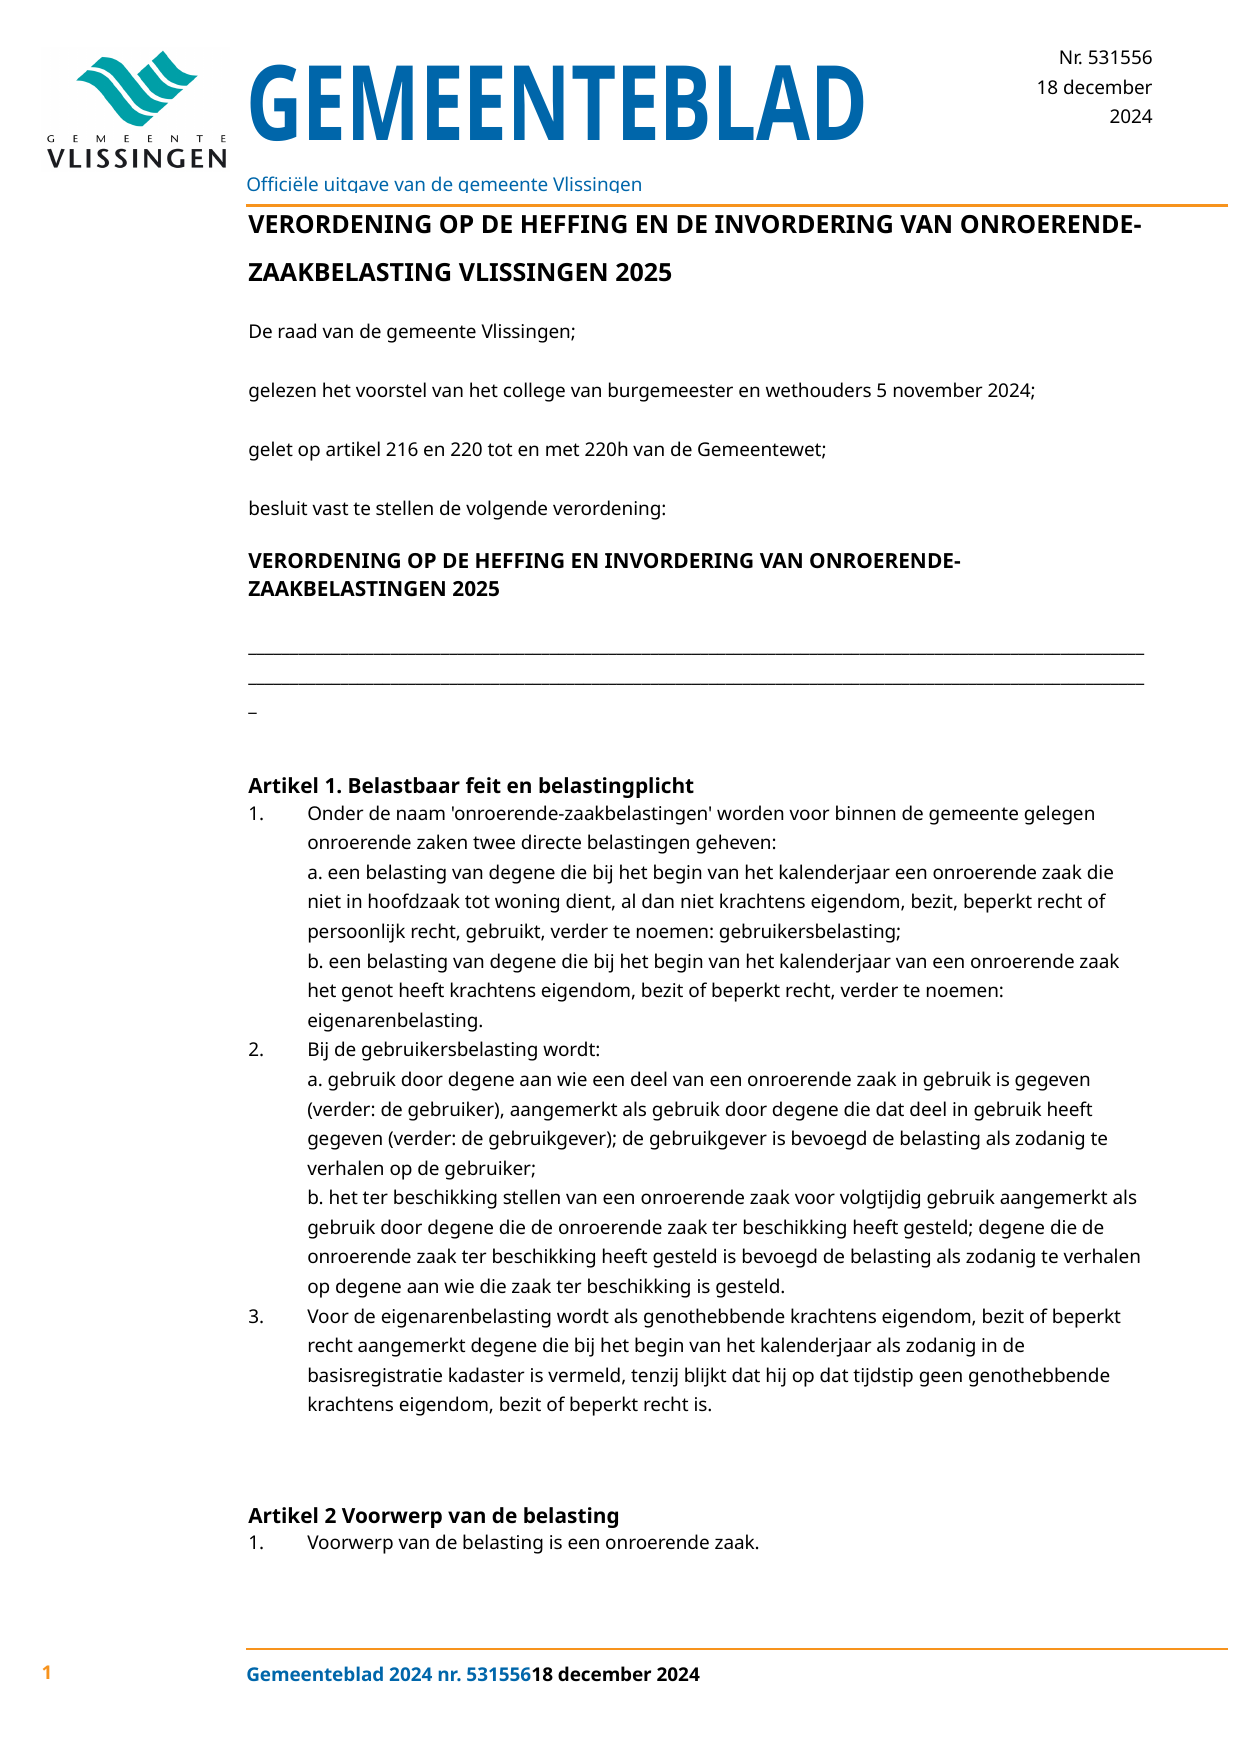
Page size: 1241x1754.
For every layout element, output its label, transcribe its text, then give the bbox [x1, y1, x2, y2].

list Onder de naam 'onroerende-zaakbelastingen' worden voor binnen de gemeente gelegen onroerende zaken twee directe belastingen geheven: [248, 800, 1152, 855]
list Voorwerp van de belasting is een onroerende zaak. [248, 1529, 1152, 1555]
list Voor de eigenarenbelasting wordt als genothebbende krachtens eigendom, bezit of beperkt recht aangemerkt degene die bij het begin van het kalenderjaar als zodanig in de basisregistratie kadaster is vermeld, tenzij blijkt dat hij op dat tijdstip geen genothebbende krachtens eigendom, bezit of beperkt recht is. [248, 1303, 1152, 1417]
picture [41, 47, 231, 172]
text _______________________________________________________________________________________________________________________________________________________________________________________________________________________ [248, 632, 1152, 717]
text VERORDENING OP DE HEFFING EN INVORDERING VAN ONROERENDE- ZAAKBELASTINGEN 2025 [248, 546, 1152, 603]
text De raad van de gemeente Vlissingen; [248, 318, 1152, 344]
list Bij de gebruikersbelasting wordt: [248, 1037, 1152, 1062]
text besluit vast te stellen de volgende verordening: [248, 495, 1152, 521]
list a. een belasting van degene die bij het begin van het kalenderjaar een onroerende zaak die niet in hoofdzaak tot woning dient, al dan niet krachtens eigendom, bezit, beperkt recht of persoonlijk recht, gebruikt, verder te noemen: gebruikersbelasting; [248, 859, 1152, 944]
text Artikel 2 Voorwerp van de belasting [248, 1501, 1152, 1529]
list b. een belasting van degene die bij het begin van het kalenderjaar van een onroerende zaak het genot heeft krachtens eigendom, bezit of beperkt recht, verder te noemen: eigenarenbelasting. [248, 948, 1152, 1033]
text gelezen het voorstel van het college van burgemeester en wethouders 5 november 2024; [248, 377, 1152, 403]
text gelet op artikel 216 en 220 tot en met 220h van de Gemeentewet; [248, 436, 1152, 462]
list a. gebruik door degene aan wie een deel van een onroerende zaak in gebruik is gegeven (verder: de gebruiker), aangemerkt als gebruik door degene die dat deel in gebruik heeft gegeven (verder: de gebruikgever); de gebruikgever is bevoegd de belasting als zodanig te verhalen op de gebruiker; [248, 1066, 1152, 1181]
text Artikel 1. Belastbaar feit en belastingplicht [248, 771, 1152, 800]
text VERORDENING OP DE HEFFING EN DE INVORDERING VAN ONROERENDE- ZAAKBELASTING VLISSINGEN 2025 [248, 207, 1152, 288]
list b. het ter beschikking stellen van een onroerende zaak voor volgtijdig gebruik aangemerkt als gebruik door degene die de onroerende zaak ter beschikking heeft gesteld; degene die de onroerende zaak ter beschikking heeft gesteld is bevoegd de belasting als zodanig te verhalen op degene aan wie die zaak ter beschikking is gesteld. [248, 1184, 1152, 1299]
